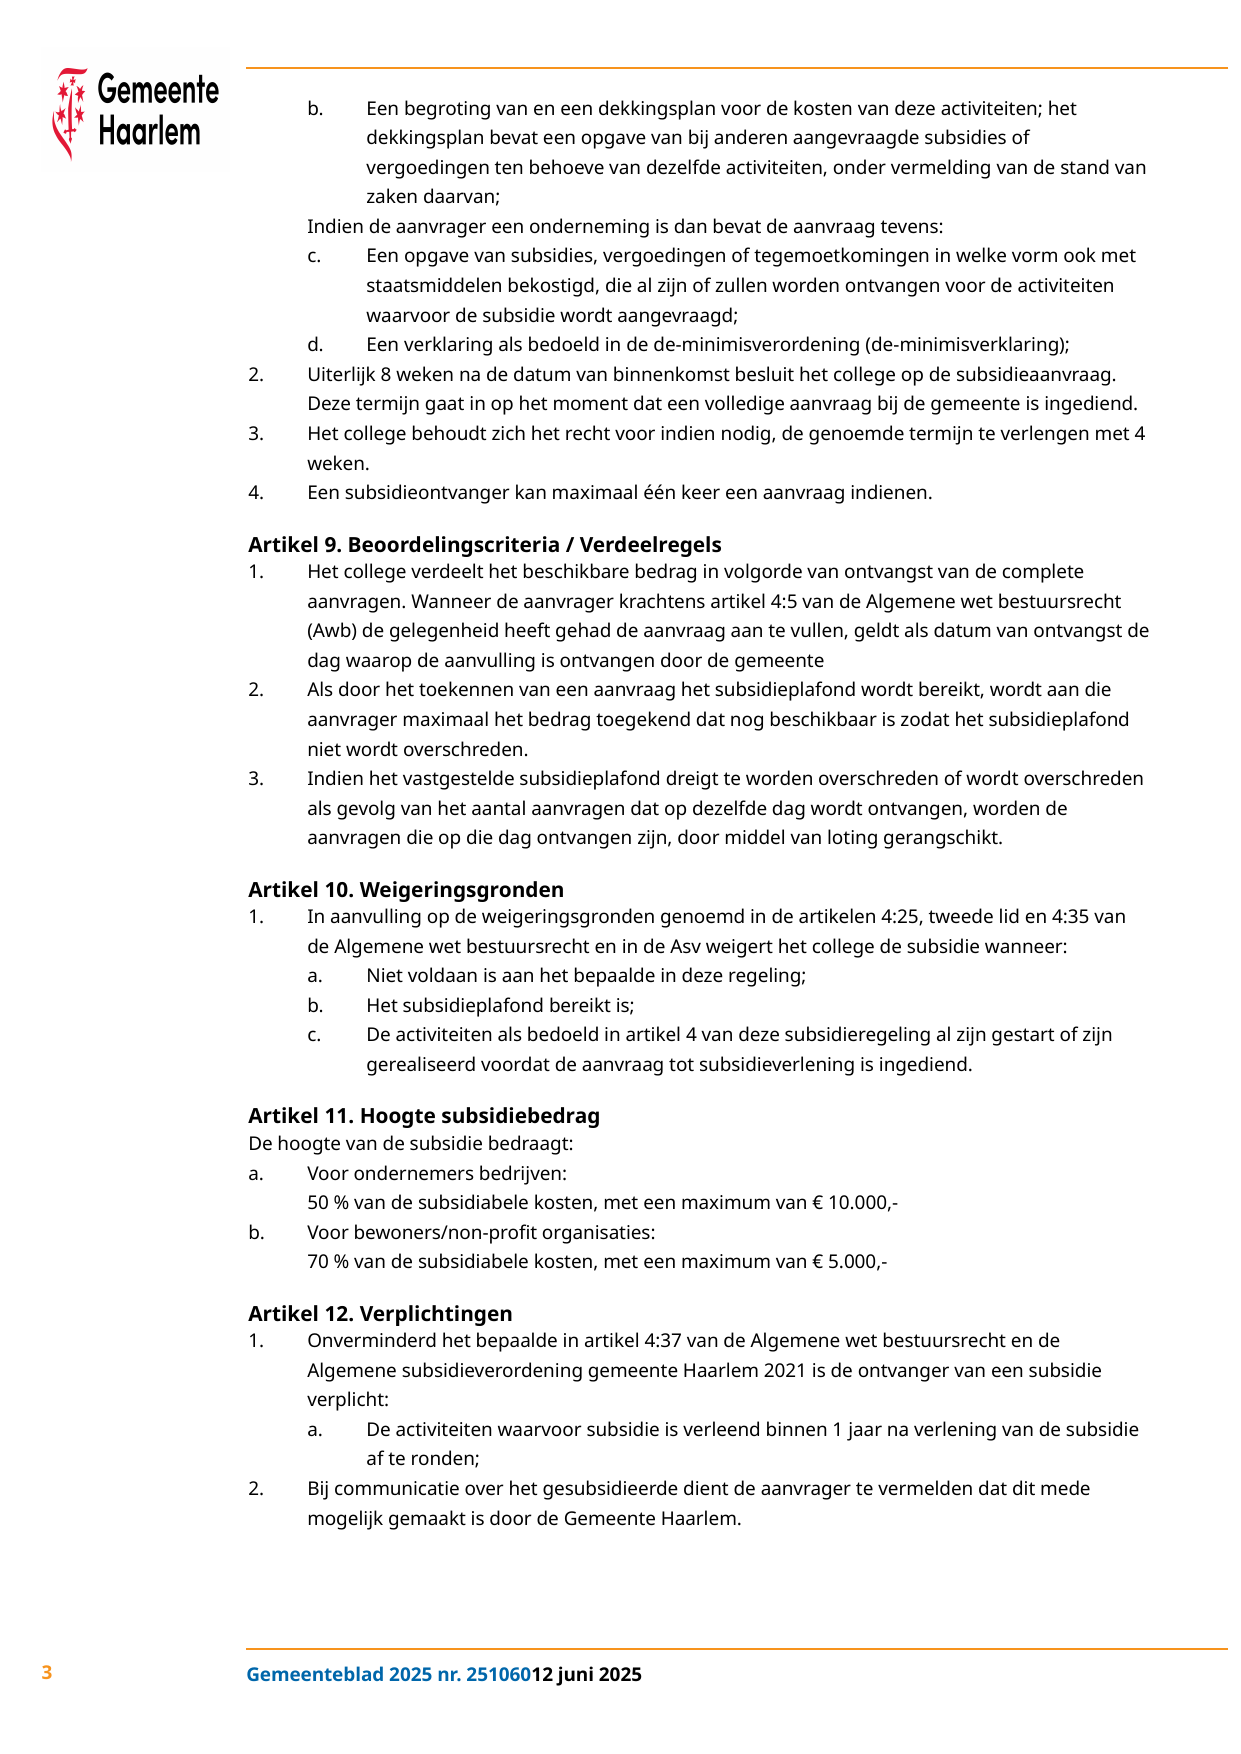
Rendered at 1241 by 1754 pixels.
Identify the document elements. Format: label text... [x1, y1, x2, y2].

text Artikel 12. Verplichtingen [248, 1299, 1152, 1327]
list De activiteiten als bedoeld in artikel 4 van deze subsidieregeling al zijn gestart of zijn gerealiseerd voordat de aanvraag tot subsidieverlening is ingediend. [307, 1022, 1152, 1077]
list Een opgave van subsidies, vergoedingen of tegemoetkomingen in welke vorm ook met staatsmiddelen bekostigd, die al zijn of zullen worden ontvangen voor de activiteiten waarvoor de subsidie wordt aangevraagd; [307, 243, 1152, 328]
list Een verklaring als bedoeld in de de-minimisverordening (de-minimisverklaring); [307, 331, 1152, 357]
list 50 % van de subsidiabele kosten, met een maximum van € 10.000,- [248, 1189, 1152, 1215]
list Het college behoudt zich het recht voor indien nodig, de genoemde termijn te verlengen met 4 weken. [248, 420, 1152, 476]
text Artikel 11. Hoogte subsidiebedrag [248, 1102, 1152, 1130]
list Als door het toekennen van een aanvraag het subsidieplafond wordt bereikt, wordt aan die aanvrager maximaal het bedrag toegekend dat nog beschikbaar is zodat het subsidieplafond niet wordt overschreden. [248, 677, 1152, 761]
list De activiteiten waarvoor subsidie is verleend binnen 1 jaar na verlening van de subsidie af te ronden; [307, 1416, 1152, 1471]
list Indien de aanvrager een onderneming is dan bevat de aanvraag tevens: [248, 213, 1152, 239]
list Het college verdeelt het beschikbare bedrag in volgorde van ontvangst van de complete aanvragen. Wanneer de aanvrager krachtens artikel 4:5 van de Algemene wet bestuursrecht (Awb) de gelegenheid heeft gehad de aanvraag aan te vullen, geldt als datum van ontvangst de dag waarop de aanvulling is ontvangen door de gemeente [248, 558, 1152, 673]
list Niet voldaan is aan het bepaalde in deze regeling; [307, 962, 1152, 988]
list Een subsidieontvanger kan maximaal één keer een aanvraag indienen. [248, 479, 1152, 505]
list 70 % van de subsidiabele kosten, met een maximum van € 5.000,- [248, 1248, 1152, 1274]
text Artikel 10. Weigeringsgronden [248, 875, 1152, 903]
list Onverminderd het bepaalde in artikel 4:37 van de Algemene wet bestuursrecht en de Algemene subsidieverordening gemeente Haarlem 2021 is de ontvanger van een subsidie verplicht: [248, 1327, 1152, 1412]
text Artikel 9. Beoordelingscriteria / Verdeelregels [248, 530, 1152, 558]
list Voor ondernemers bedrijven: [248, 1160, 1152, 1185]
list Uiterlijk 8 weken na de datum van binnenkomst besluit het college op de subsidieaanvraag. Deze termijn gaat in op het moment dat een volledige aanvraag bij de gemeente is ingediend. [248, 361, 1152, 416]
list Een begroting van en een dekkingsplan voor de kosten van deze activiteiten; het dekkingsplan bevat een opgave van bij anderen aangevraagde subsidies of vergoedingen ten behoeve van dezelfde activiteiten, onder vermelding van de stand van zaken daarvan; [307, 95, 1152, 209]
list Bij communicatie over het gesubsidieerde dient de aanvrager te vermelden dat dit mede mogelijk gemaakt is door de Gemeente Haarlem. [248, 1475, 1152, 1531]
list Voor bewoners/non-profit organisaties: [248, 1219, 1152, 1244]
picture [41, 47, 231, 172]
list Indien het vastgestelde subsidieplafond dreigt te worden overschreden of wordt overschreden als gevolg van het aantal aanvragen dat op dezelfde dag wordt ontvangen, worden de aanvragen die op die dag ontvangen zijn, door middel van loting gerangschikt. [248, 765, 1152, 850]
text De hoogte van de subsidie bedraagt: [248, 1130, 1152, 1156]
list In aanvulling op de weigeringsgronden genoemd in de artikelen 4:25, tweede lid en 4:35 van de Algemene wet bestuursrecht en in de Asv weigert het college de subsidie wanneer: [248, 903, 1152, 959]
list Het subsidieplafond bereikt is; [307, 992, 1152, 1018]
